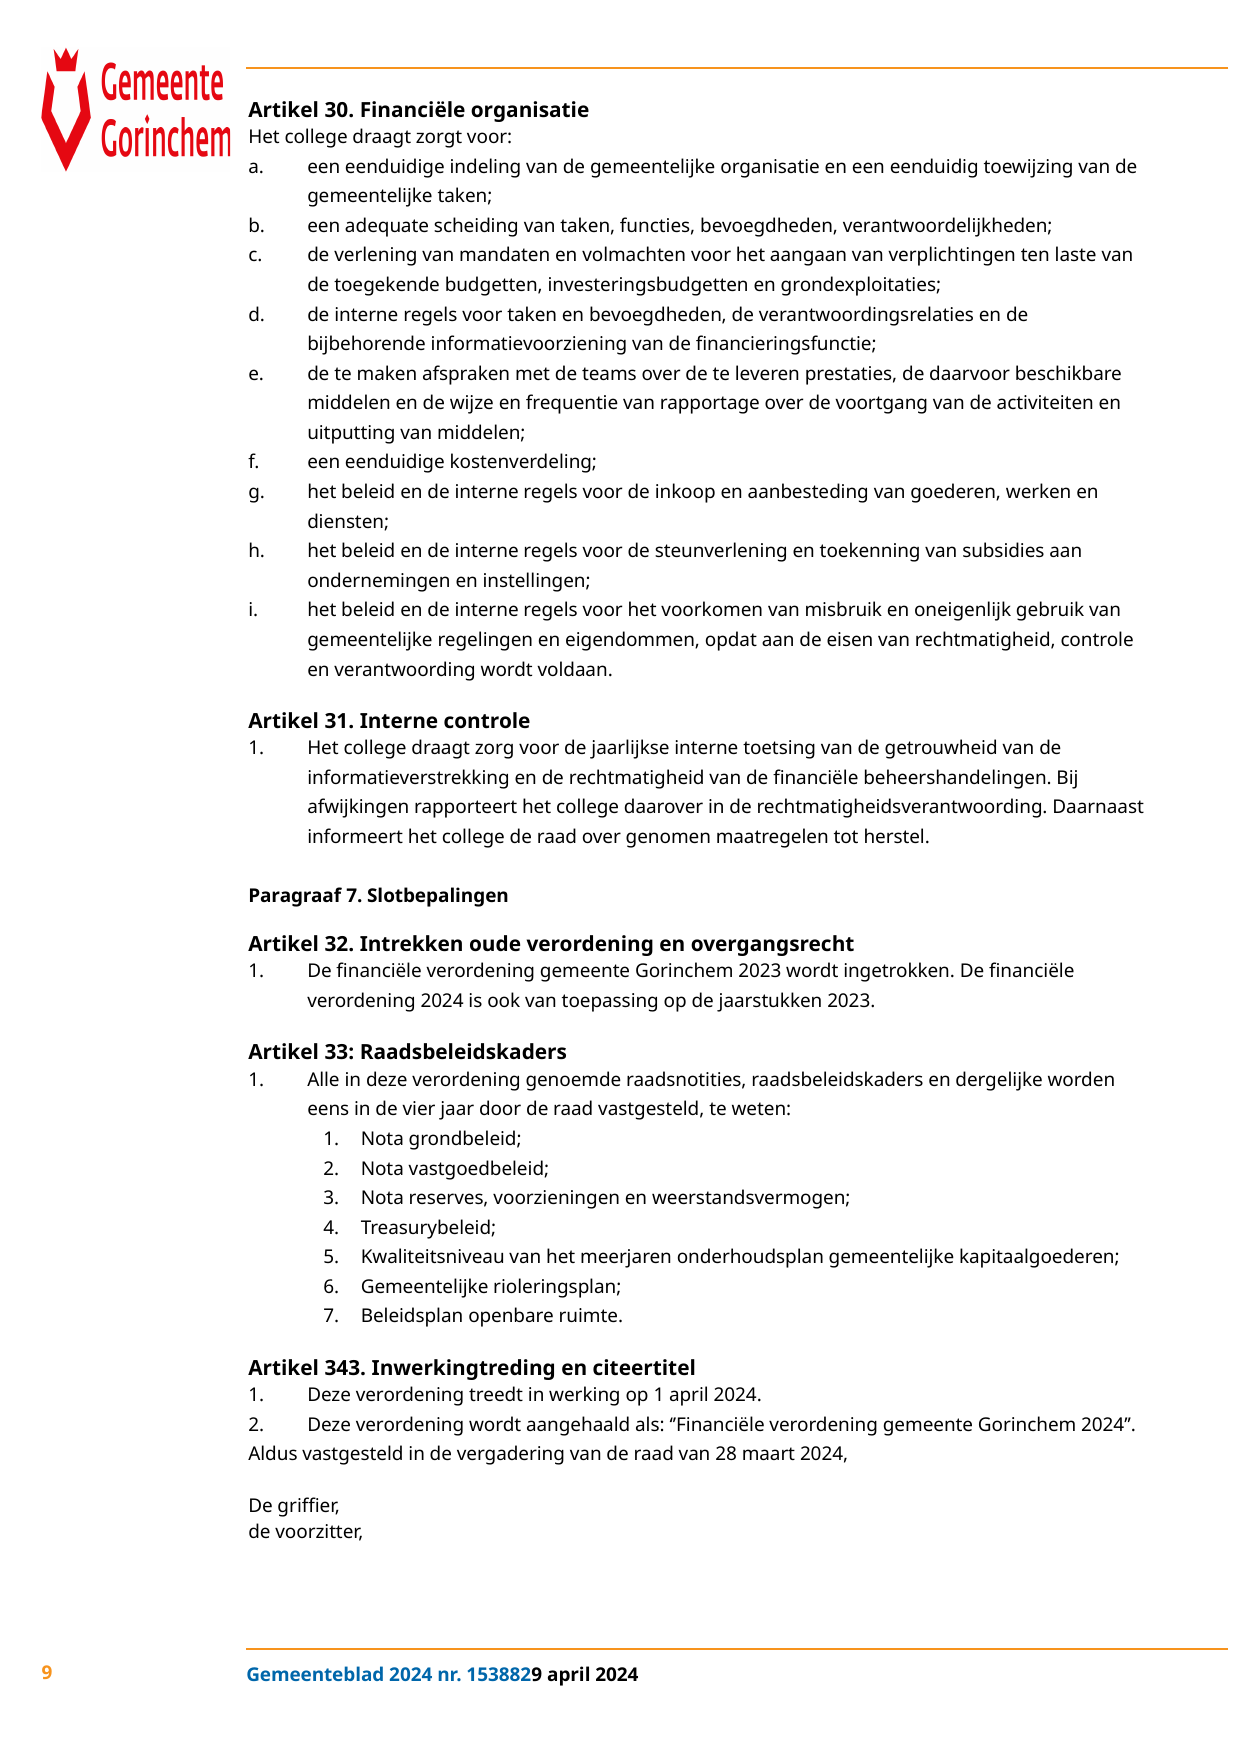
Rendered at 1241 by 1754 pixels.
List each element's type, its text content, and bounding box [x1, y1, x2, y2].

list Deze verordening treedt in werking op 1 april 2024. [248, 1381, 1152, 1407]
list een adequate scheiding van taken, functies, bevoegdheden, verantwoordelijkheden; [248, 212, 1152, 238]
list Alle in deze verordening genoemde raadsnotities, raadsbeleidskaders en dergelijke worden eens in de vier jaar door de raad vastgesteld, te weten: [248, 1066, 1152, 1121]
list het beleid en de interne regels voor de inkoop en aanbesteding van goederen, werken en diensten; [248, 478, 1152, 533]
list Beleidsplan openbare ruimte. [323, 1303, 1152, 1328]
list De financiële verordening gemeente Gorinchem 2023 wordt ingetrokken. De financiële verordening 2024 is ook van toepassing op de jaarstukken 2023. [248, 957, 1152, 1013]
picture [41, 47, 231, 172]
text Artikel 30. Financiële organisatie [248, 95, 1152, 123]
list een eenduidige kostenverdeling; [248, 449, 1152, 474]
text Paragraaf 7. Slotbepalingen [248, 882, 1152, 908]
text Artikel 343. Inwerkingtreding en citeertitel [248, 1353, 1152, 1381]
list een eenduidige indeling van de gemeentelijke organisatie en een eenduidig toewijzing van de gemeentelijke taken; [248, 153, 1152, 208]
list Gemeentelijke rioleringsplan; [323, 1273, 1152, 1299]
list de te maken afspraken met de teams over de te leveren prestaties, de daarvoor beschikbare middelen en de wijze en frequentie van rapportage over de voortgang van de activiteiten en uitputting van middelen; [248, 360, 1152, 445]
list Treasurybeleid; [323, 1214, 1152, 1239]
text de voorzitter, [248, 1518, 1152, 1543]
text De griffier, [248, 1492, 1152, 1518]
list Deze verordening wordt aangehaald als: ‘’Financiële verordening gemeente Gorinchem 2024’’. [248, 1411, 1152, 1437]
list het beleid en de interne regels voor het voorkomen van misbruik en oneigenlijk gebruik van gemeentelijke regelingen en eigendommen, opdat aan de eisen van rechtmatigheid, controle en verantwoording wordt voldaan. [248, 597, 1152, 681]
list Nota vastgoedbeleid; [323, 1155, 1152, 1180]
list de verlening van mandaten en volmachten voor het aangaan van verplichtingen ten laste van de toegekende budgetten, investeringsbudgetten en grondexploitaties; [248, 242, 1152, 297]
text Artikel 31. Interne controle [248, 706, 1152, 734]
list het beleid en de interne regels voor de steunverlening en toekenning van subsidies aan ondernemingen en instellingen; [248, 537, 1152, 593]
text Artikel 32. Intrekken oude verordening en overgangsrecht [248, 929, 1152, 957]
list Nota reserves, voorzieningen en weerstandsvermogen; [323, 1184, 1152, 1210]
text Artikel 33: Raadsbeleidskaders [248, 1037, 1152, 1066]
list de interne regels voor taken en bevoegdheden, de verantwoordingsrelaties en de bijbehorende informatievoorziening van de financieringsfunctie; [248, 301, 1152, 356]
text Aldus vastgesteld in de vergadering van de raad van 28 maart 2024, [248, 1441, 1152, 1466]
list Kwaliteitsniveau van het meerjaren onderhoudsplan gemeentelijke kapitaalgoederen; [323, 1243, 1152, 1269]
list Nota grondbeleid; [323, 1125, 1152, 1151]
list Het college draagt zorg voor de jaarlijkse interne toetsing van de getrouwheid van de informatieverstrekking en de rechtmatigheid van de financiële beheershandelingen. Bij afwijkingen rapporteert het college daarover in de rechtmatigheidsverantwoording. Daarnaast informeert het college de raad over genomen maatregelen tot herstel. [248, 734, 1152, 849]
text Het college draagt zorgt voor: [248, 123, 1152, 149]
